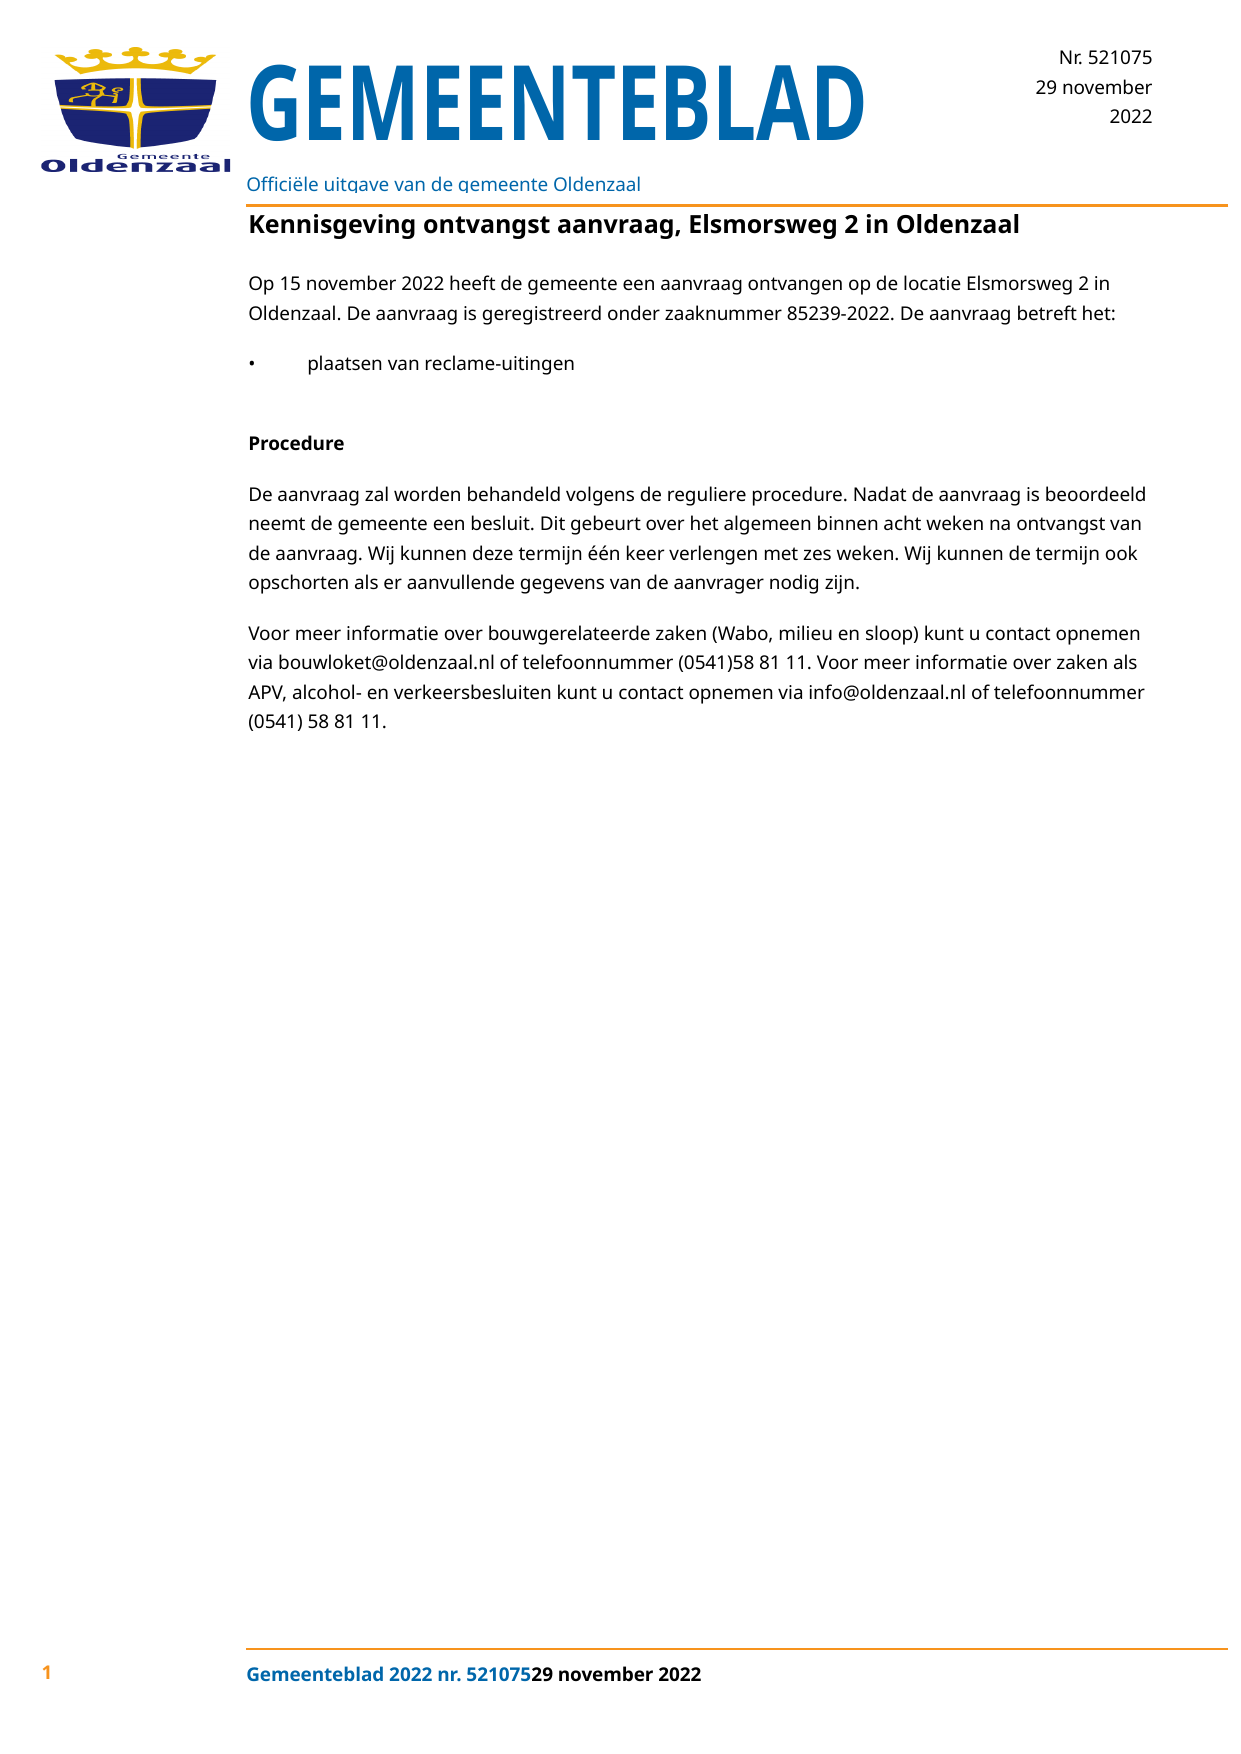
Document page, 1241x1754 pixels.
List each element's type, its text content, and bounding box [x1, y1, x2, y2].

text Op 15 november 2022 heeft de gemeente een aanvraag ontvangen op de locatie Elsmorsweg 2 in Oldenzaal. De aanvraag is geregistreerd onder zaaknummer 85239-2022. De aanvraag betreft het: [248, 270, 1152, 326]
picture [41, 47, 231, 172]
text De aanvraag zal worden behandeld volgens de reguliere procedure. Nadat de aanvraag is beoordeeld neemt de gemeente een besluit. Dit gebeurt over het algemeen binnen acht weken na ontvangst van de aanvraag. Wij kunnen deze termijn één keer verlengen met zes weken. Wij kunnen de termijn ook opschorten als er aanvullende gegevens van de aanvrager nodig zijn. [248, 481, 1152, 595]
text Kennisgeving ontvangst aanvraag, Elsmorsweg 2 in Oldenzaal [248, 207, 1152, 241]
list plaatsen van reclame-uitingen [248, 350, 1152, 376]
text Procedure [248, 430, 1152, 456]
text Voor meer informatie over bouwgerelateerde zaken (Wabo, milieu en sloop) kunt u contact opnemen via bouwloket@oldenzaal.nl of telefoonnummer (0541)58 81 11. Voor meer informatie over zaken als APV, alcohol- en verkeersbesluiten kunt u contact opnemen via info@oldenzaal.nl of telefoonnummer (0541) 58 81 11. [248, 620, 1152, 734]
